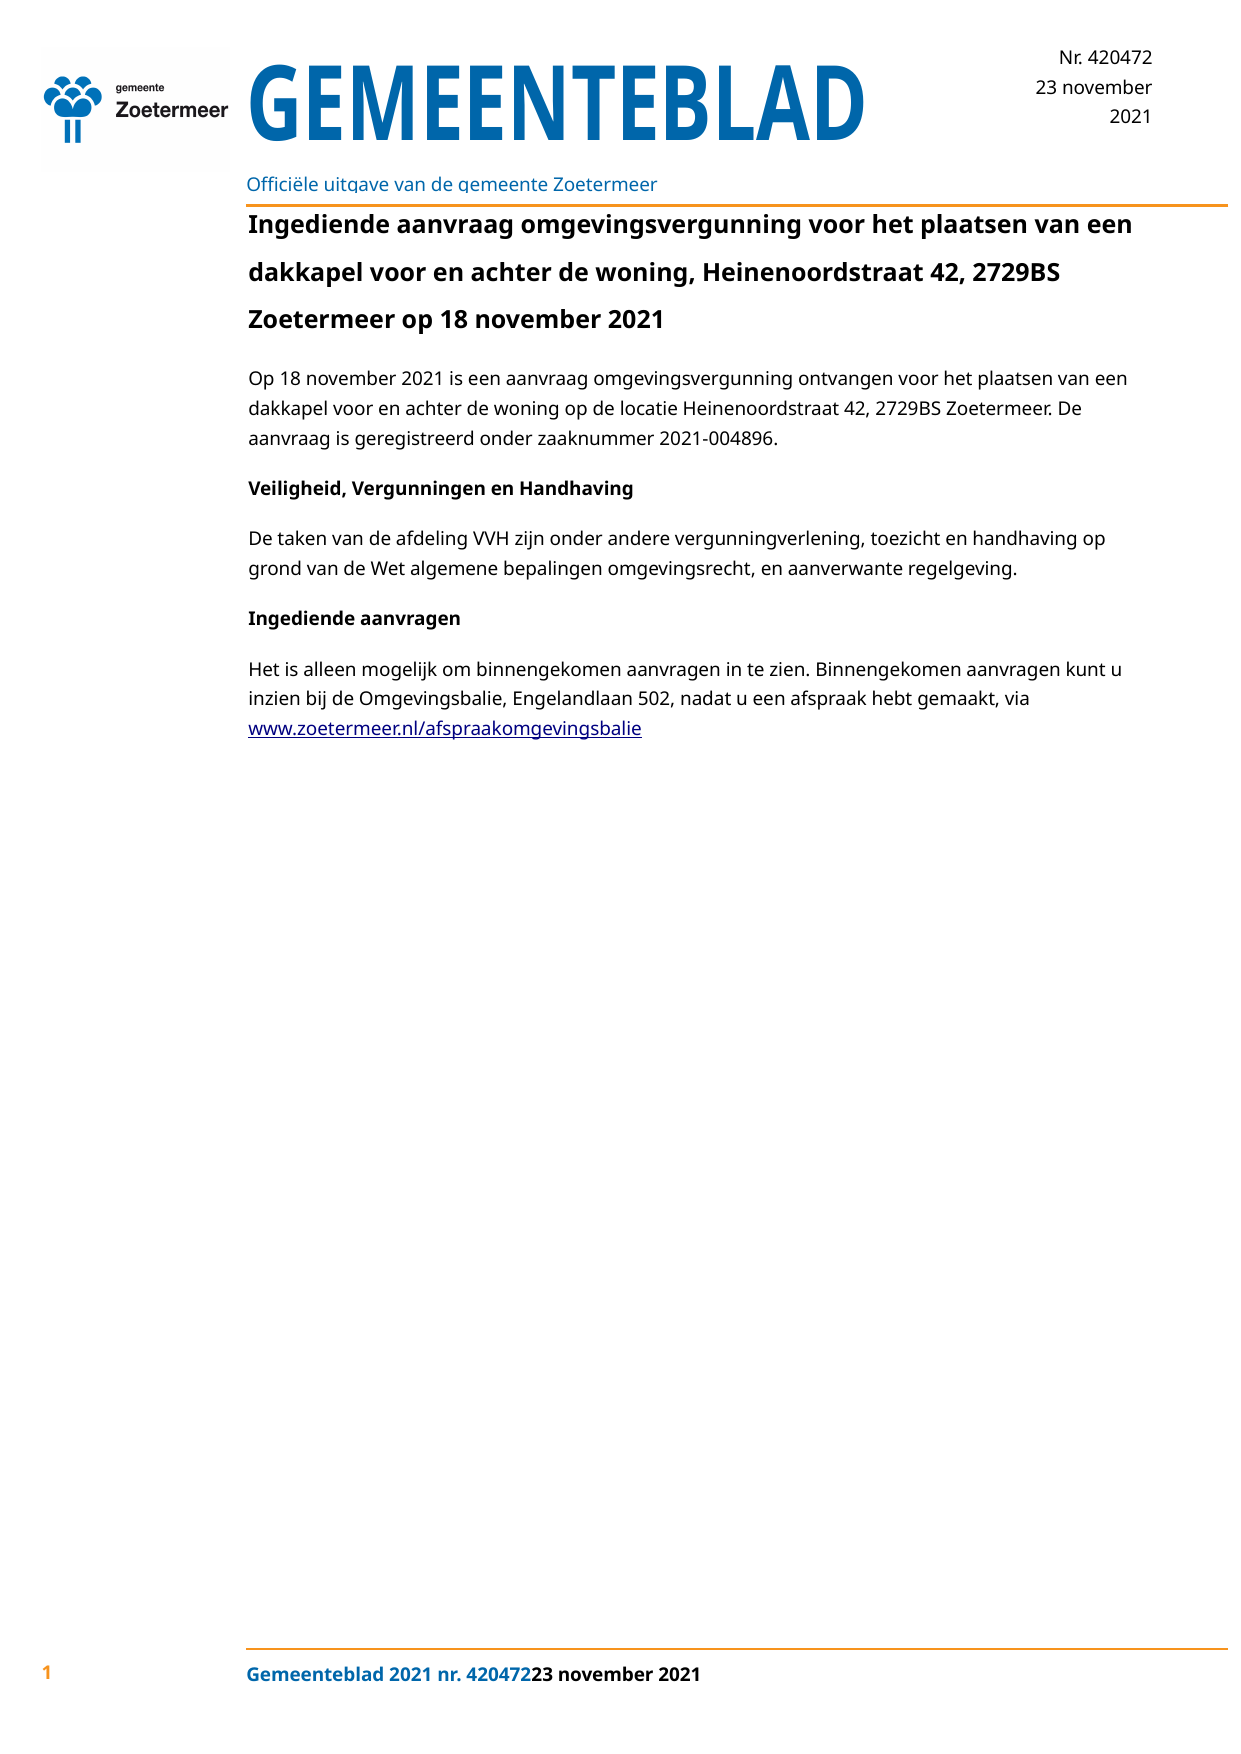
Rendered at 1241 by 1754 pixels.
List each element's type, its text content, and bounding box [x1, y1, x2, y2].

text Het is alleen mogelijk om binnengekomen aanvragen in te zien. Binnengekomen aanvragen kunt u inzien bij de Omgevingsbalie, Engelandlaan 502, nadat u een afspraak hebt gemaakt, via www.zoetermeer.nl/afspraakomgevingsbalie [248, 656, 1152, 741]
text Veiligheid, Vergunningen en Handhaving [248, 475, 1152, 501]
text Ingediende aanvraag omgevingsvergunning voor het plaatsen van een dakkapel voor en achter de woning, Heinenoordstraat 42, 2729BS Zoetermeer op 18 november 2021 [248, 207, 1152, 336]
text Op 18 november 2021 is een aanvraag omgevingsvergunning ontvangen voor het plaatsen van een dakkapel voor en achter de woning op de locatie Heinenoordstraat 42, 2729BS Zoetermeer. De aanvraag is geregistreerd onder zaaknummer 2021-004896. [248, 366, 1152, 450]
text Ingediende aanvragen [248, 606, 1152, 631]
picture [41, 47, 231, 172]
text De taken van de afdeling VVH zijn onder andere vergunningverlening, toezicht en handhaving op grond van de Wet algemene bepalingen omgevingsrecht, en aanverwante regelgeving. [248, 526, 1152, 581]
